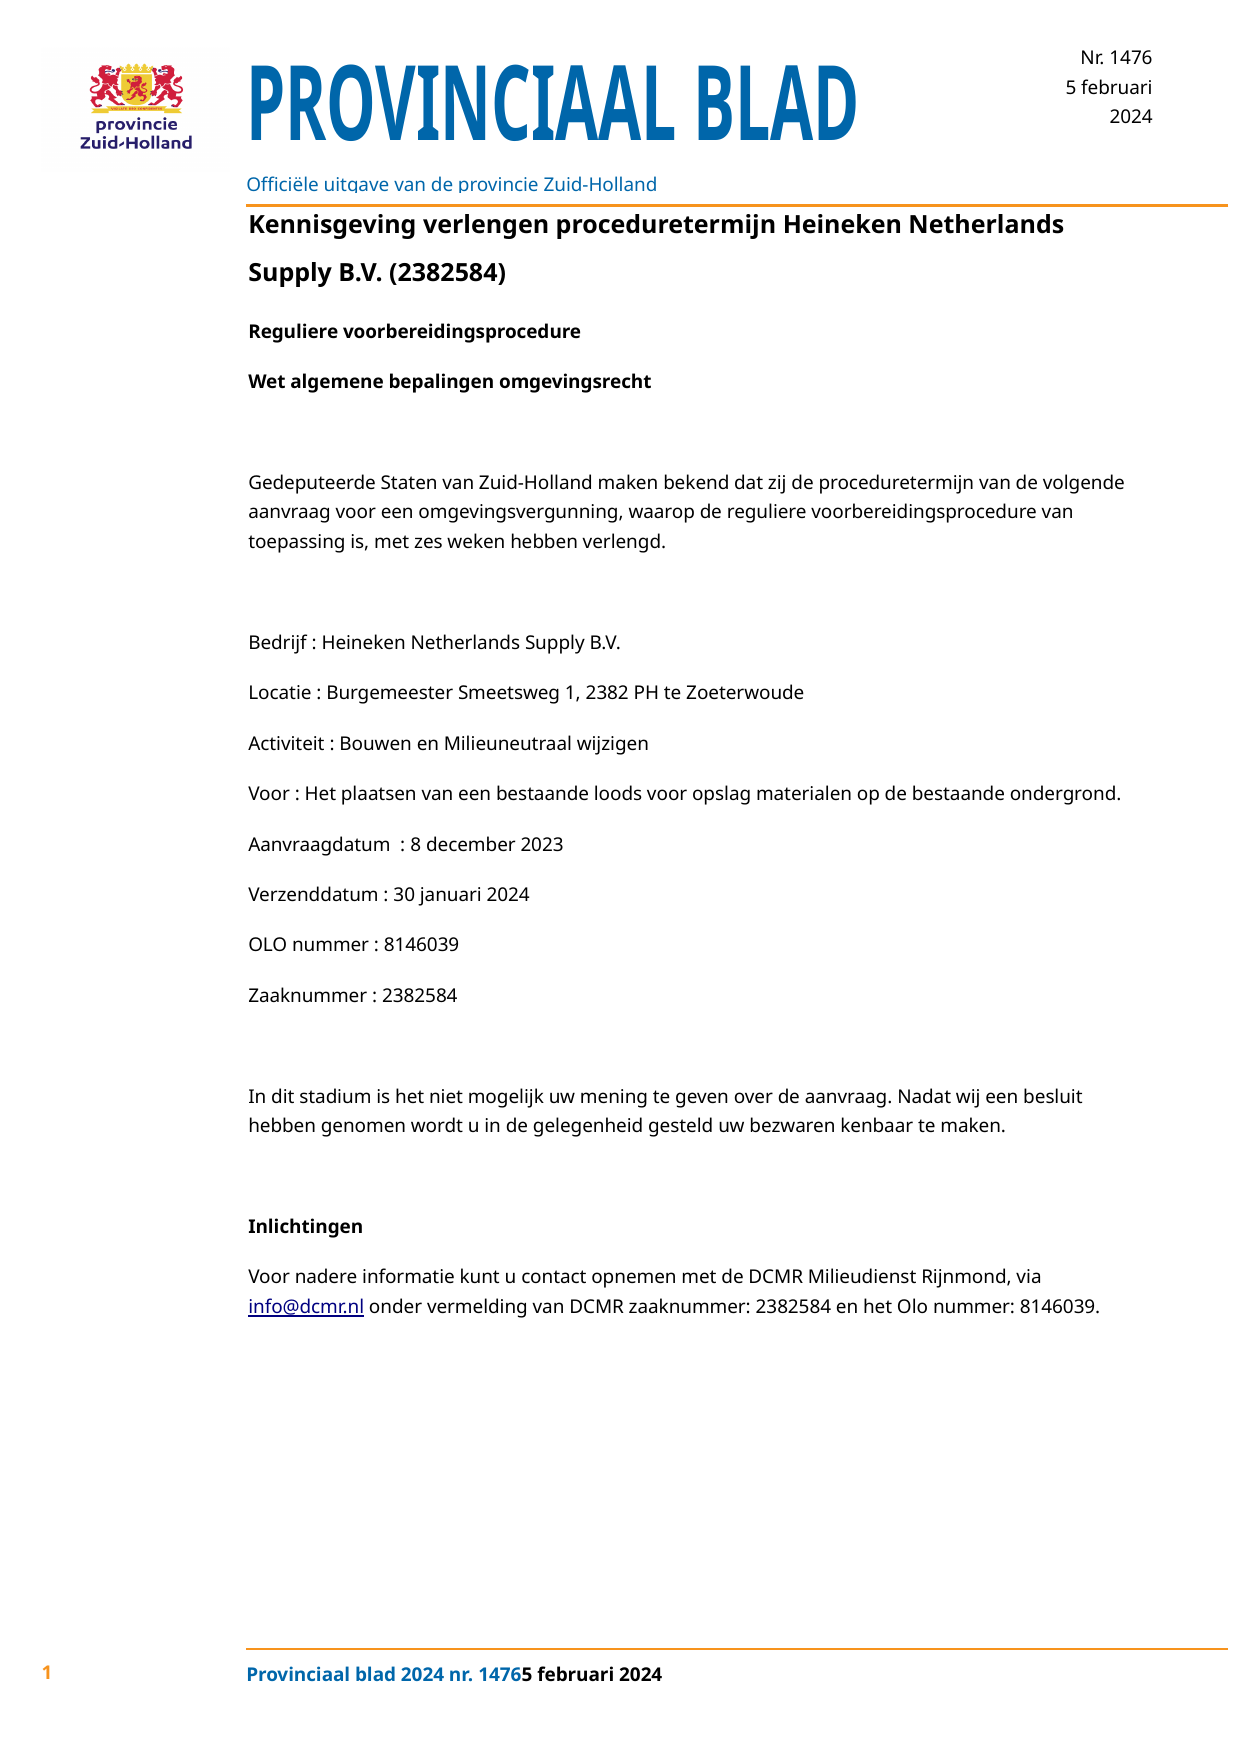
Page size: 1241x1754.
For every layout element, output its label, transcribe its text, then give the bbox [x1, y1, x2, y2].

text Verzenddatum : 30 januari 2024 [248, 881, 1152, 907]
text OLO nummer : 8146039 [248, 932, 1152, 957]
text Wet algemene bepalingen omgevingsrecht [248, 368, 1152, 394]
picture [41, 47, 231, 172]
text Activiteit : Bouwen en Milieuneutraal wijzigen [248, 730, 1152, 756]
text Zaaknummer : 2382584 [248, 982, 1152, 1008]
text In dit stadium is het niet mogelijk uw mening te geven over de aanvraag. Nadat wij een besluit hebben genomen wordt u in de gelegenheid gesteld uw bezwaren kenbaar te maken. [248, 1083, 1152, 1138]
text Locatie : Burgemeester Smeetsweg 1, 2382 PH te Zoeterwoude [248, 679, 1152, 705]
text Bedrijf : Heineken Netherlands Supply B.V. [248, 629, 1152, 655]
text Aanvraagdatum : 8 december 2023 [248, 831, 1152, 857]
text Voor nadere informatie kunt u contact opnemen met de DCMR Milieudienst Rijnmond, via info@dcmr.nl onder vermelding van DCMR zaaknummer: 2382584 en het Olo nummer: 8146039. [248, 1264, 1152, 1319]
text Reguliere voorbereidingsprocedure [248, 318, 1152, 344]
text Inlichtingen [248, 1213, 1152, 1239]
text Gedeputeerde Staten van Zuid-Holland maken bekend dat zij de proceduretermijn van de volgende aanvraag voor een omgevingsvergunning, waarop de reguliere voorbereidingsprocedure van toepassing is, met zes weken hebben verlengd. [248, 469, 1152, 554]
text Voor : Het plaatsen van een bestaande loods voor opslag materialen op de bestaande ondergrond. [248, 780, 1152, 806]
text Kennisgeving verlengen proceduretermijn Heineken Netherlands Supply B.V. (2382584) [248, 207, 1152, 288]
